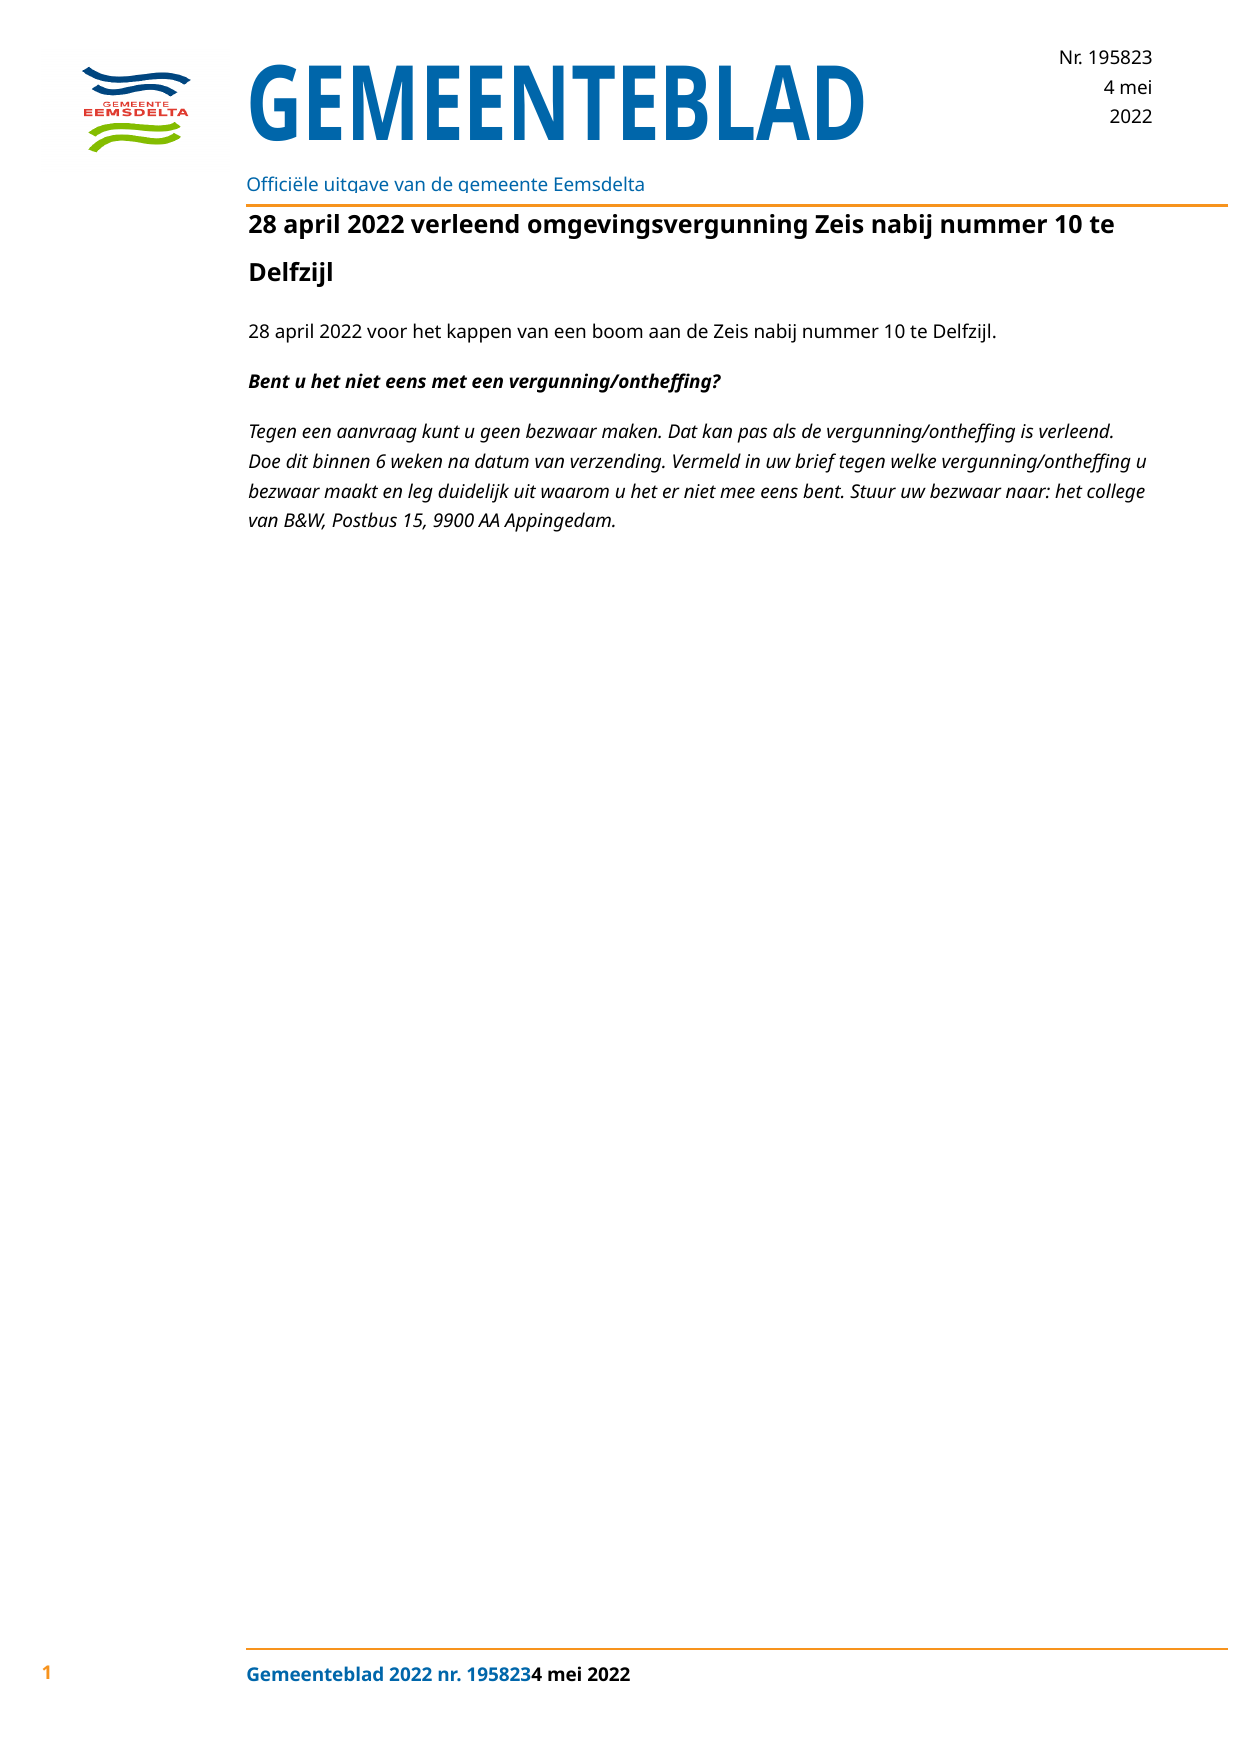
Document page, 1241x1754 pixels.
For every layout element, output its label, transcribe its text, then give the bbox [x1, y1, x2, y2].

text Tegen een aanvraag kunt u geen bezwaar maken. Dat kan pas als de vergunning/ontheffing is verleend. Doe dit binnen 6 weken na datum van verzending. Vermeld in uw brief tegen welke vergunning/ontheffing u bezwaar maakt en leg duidelijk uit waarom u het er niet mee eens bent. Stuur uw bezwaar naar: het college van B&W, Postbus 15, 9900 AA Appingedam. [248, 419, 1152, 533]
text 28 april 2022 voor het kappen van een boom aan de Zeis nabij nummer 10 te Delfzijl. [248, 318, 1152, 344]
text 28 april 2022 verleend omgevingsvergunning Zeis nabij nummer 10 te Delfzijl [248, 207, 1152, 288]
picture [41, 47, 231, 172]
text Bent u het niet eens met een vergunning/ontheffing? [248, 368, 1152, 394]
